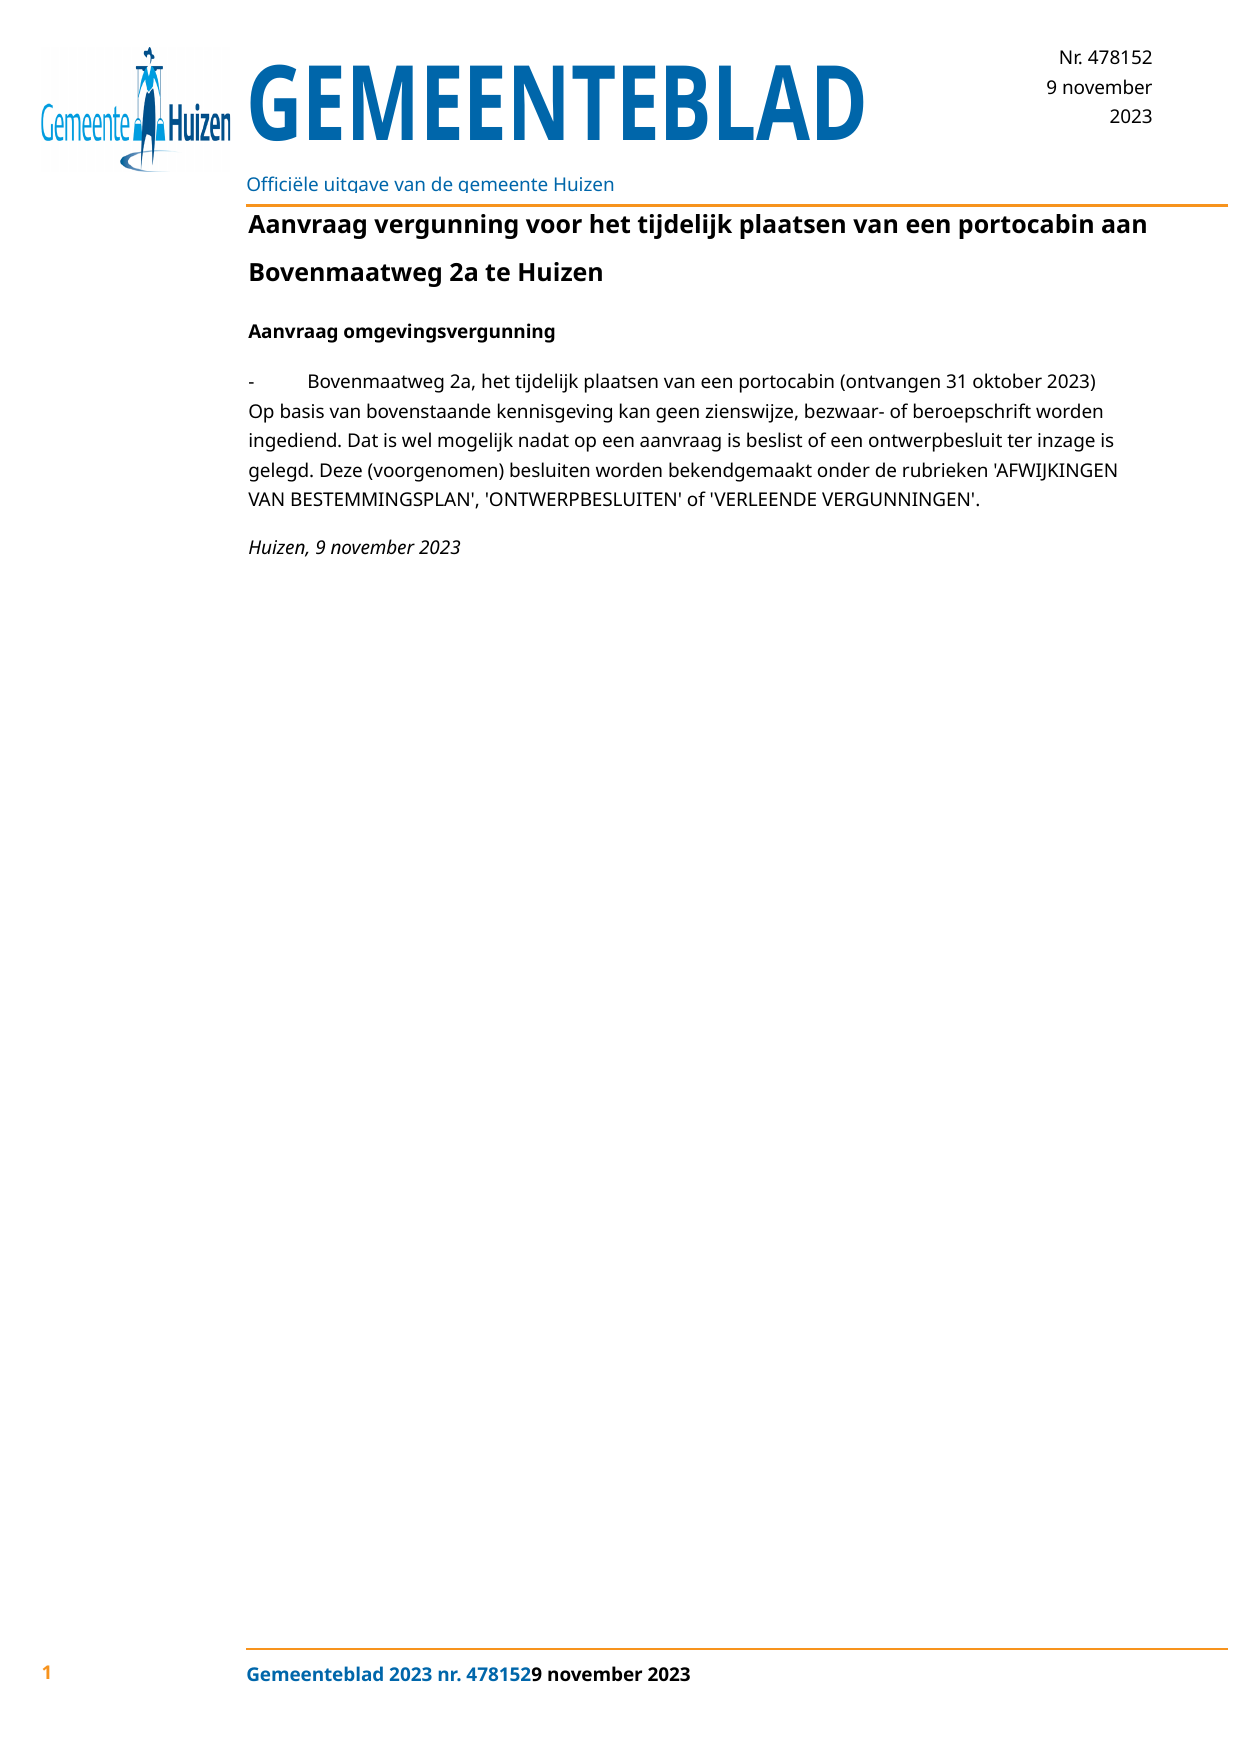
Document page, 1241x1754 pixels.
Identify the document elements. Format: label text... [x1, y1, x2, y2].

picture [41, 47, 231, 172]
text Op basis van bovenstaande kennisgeving kan geen zienswijze, bezwaar- of beroepschrift worden ingediend. Dat is wel mogelijk nadat op een aanvraag is beslist of een ontwerpbesluit ter inzage is gelegd. Deze (voorgenomen) besluiten worden bekendgemaakt onder de rubrieken 'AFWIJKINGEN VAN BESTEMMINGSPLAN', 'ONTWERPBESLUITEN' of 'VERLEENDE VERGUNNINGEN'. [248, 398, 1152, 512]
text Huizen, 9 november 2023 [248, 534, 1152, 560]
text Aanvraag omgevingsvergunning [248, 318, 1152, 344]
text Aanvraag vergunning voor het tijdelijk plaatsen van een portocabin aan Bovenmaatweg 2a te Huizen [248, 207, 1152, 288]
list Bovenmaatweg 2a, het tijdelijk plaatsen van een portocabin (ontvangen 31 oktober 2023) [248, 368, 1152, 394]
